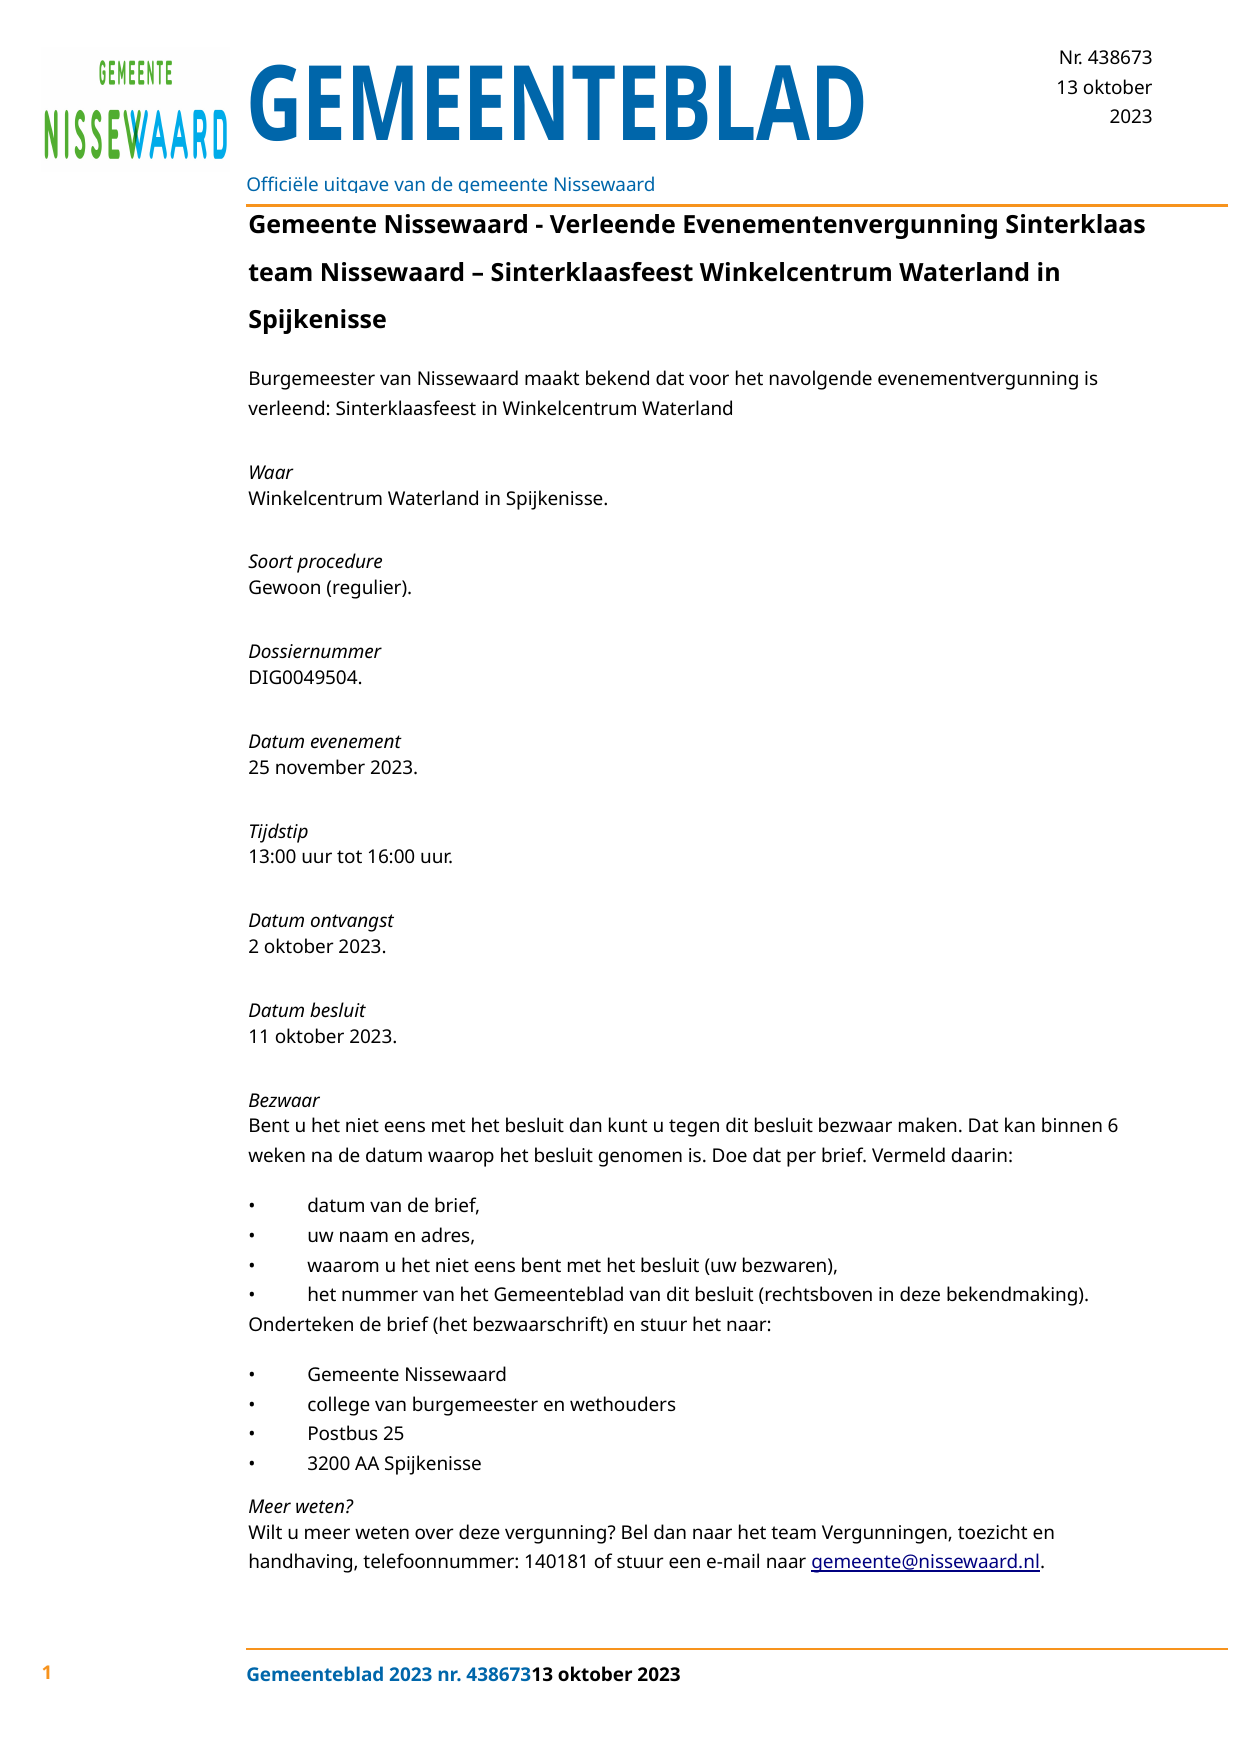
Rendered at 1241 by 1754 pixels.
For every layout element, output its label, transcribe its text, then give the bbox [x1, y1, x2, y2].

text Meer weten? [248, 1493, 1152, 1519]
text Burgemeester van Nissewaard maakt bekend dat voor het navolgende evenementvergunning is verleend: Sinterklaasfeest in Winkelcentrum Waterland [248, 366, 1152, 421]
list datum van de brief, [248, 1193, 1152, 1218]
list 3200 AA Spijkenisse [248, 1450, 1152, 1476]
picture [41, 47, 231, 172]
text Soort procedure [248, 549, 1152, 574]
text Gewoon (regulier). [248, 574, 1152, 600]
text Datum besluit [248, 997, 1152, 1023]
list Gemeente Nissewaard [248, 1361, 1152, 1387]
text 25 november 2023. [248, 754, 1152, 779]
text Onderteken de brief (het bezwaarschrift) en stuur het naar: [248, 1311, 1152, 1337]
list college van burgemeester en wethouders [248, 1391, 1152, 1417]
list Postbus 25 [248, 1421, 1152, 1446]
text Wilt u meer weten over deze vergunning? Bel dan naar het team Vergunningen, toezicht en handhaving, telefoonnummer: 140181 of stuur een e-mail naar gemeente@nissewaard.nl. [248, 1519, 1152, 1574]
text Waar [248, 459, 1152, 485]
text 13:00 uur tot 16:00 uur. [248, 843, 1152, 869]
text Bezwaar [248, 1087, 1152, 1113]
list het nummer van het Gemeenteblad van dit besluit (rechtsboven in deze bekendmaking). [248, 1281, 1152, 1307]
list uw naam en adres, [248, 1222, 1152, 1248]
list waarom u het niet eens bent met het besluit (uw bezwaren), [248, 1252, 1152, 1277]
text 2 oktober 2023. [248, 933, 1152, 959]
text Tijdstip [248, 818, 1152, 843]
text Bent u het niet eens met het besluit dan kunt u tegen dit besluit bezwaar maken. Dat kan binnen 6 weken na de datum waarop het besluit genomen is. Doe dat per brief. Vermeld daarin: [248, 1113, 1152, 1168]
text Datum ontvangst [248, 907, 1152, 933]
text 11 oktober 2023. [248, 1023, 1152, 1049]
text Dossiernummer [248, 638, 1152, 664]
text DIG0049504. [248, 664, 1152, 690]
text Winkelcentrum Waterland in Spijkenisse. [248, 485, 1152, 511]
text Gemeente Nissewaard - Verleende Evenementenvergunning Sinterklaas team Nissewaard – Sinterklaasfeest Winkelcentrum Waterland in Spijkenisse [248, 207, 1152, 336]
text Datum evenement [248, 728, 1152, 754]
